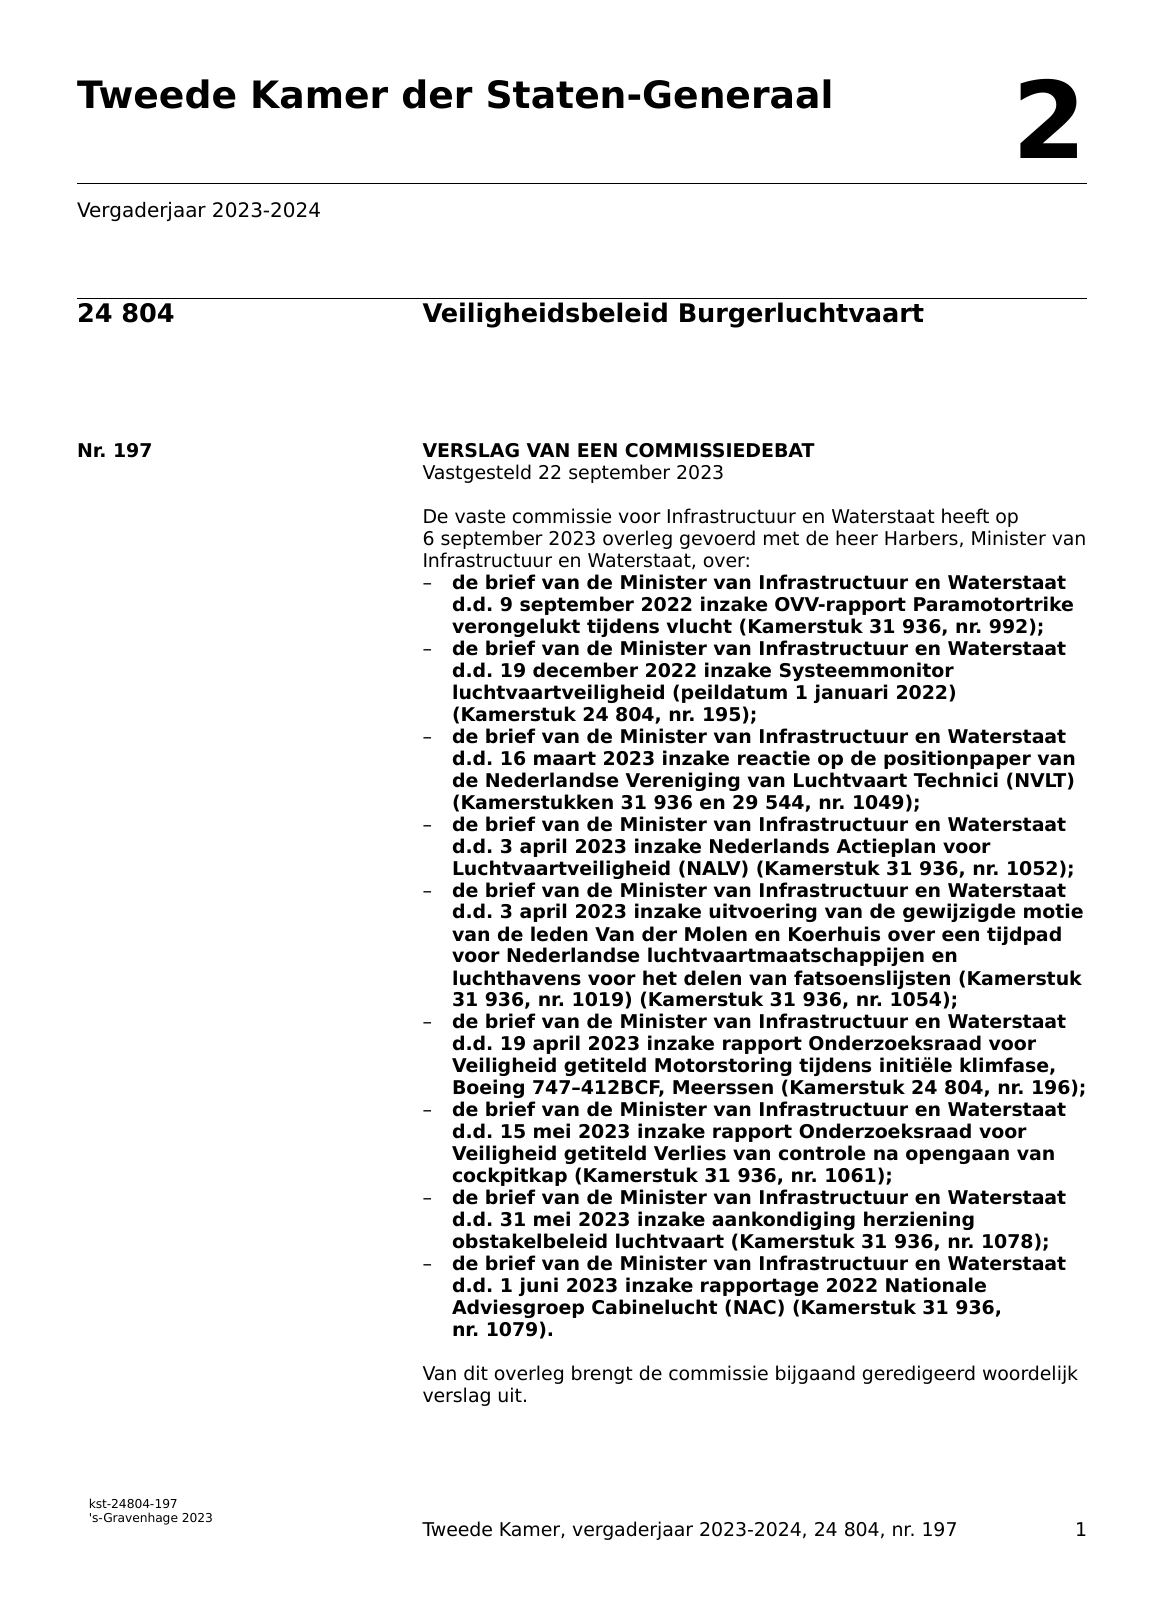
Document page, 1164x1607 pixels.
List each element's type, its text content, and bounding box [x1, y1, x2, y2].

text 's-Gravenhage 2023 [88, 1511, 323, 1525]
text De vaste commissie voor Infrastructuur en Waterstaat heeft op 6 september 2023 overleg gevoerd met de heer Harbers, Minister van Infrastructuur en Waterstaat, over: [422, 506, 1087, 572]
subtitle 24 804 Veiligheidsbeleid Burgerluchtvaart [77, 299, 1087, 329]
table_header Tweede Kamer der Staten-Generaal [77, 59, 886, 183]
table_header 2 [886, 59, 1087, 183]
text – de brief van de Minister van Infrastructuur en Waterstaat d.d. 9 september 2022 inzake OVV-rapport Paramotortrike verongelukt tijdens vlucht (Kamerstuk 31 936, nr. 992); [422, 572, 1087, 638]
text Van dit overleg brengt de commissie bijgaand geredigeerd woordelijk verslag uit. [422, 1363, 1087, 1407]
text – de brief van de Minister van Infrastructuur en Waterstaat d.d. 19 april 2023 inzake rapport Onderzoeksraad voor Veiligheid getiteld Motorstoring tijdens initiële klimfase, Boeing 747–412BCF, Meerssen (Kamerstuk 24 804, nr. 196); [422, 1011, 1087, 1099]
text – de brief van de Minister van Infrastructuur en Waterstaat d.d. 1 juni 2023 inzake rapportage 2022 Nationale Adviesgroep Cabinelucht (NAC) (Kamerstuk 31 936, nr. 1079). [422, 1253, 1087, 1341]
text – de brief van de Minister van Infrastructuur en Waterstaat d.d. 3 april 2023 inzake uitvoering van de gewijzigde motie van de leden Van der Molen en Koerhuis over een tijdpad voor Nederlandse luchtvaartmaatschappijen en luchthavens voor het delen van fatsoenslijsten (Kamerstuk 31 936, nr. 1019) (Kamerstuk 31 936, nr. 1054); [422, 879, 1087, 1011]
text kst-24804-197 [88, 1497, 323, 1511]
table_cell Vergaderjaar 2023-2024 [77, 184, 1087, 298]
subtitle Nr. 197 VERSLAG VAN EEN COMMISSIEDEBAT [77, 440, 1087, 462]
text – de brief van de Minister van Infrastructuur en Waterstaat d.d. 31 mei 2023 inzake aankondiging herziening obstakelbeleid luchtvaart (Kamerstuk 31 936, nr. 1078); [422, 1187, 1087, 1253]
text – de brief van de Minister van Infrastructuur en Waterstaat d.d. 19 december 2022 inzake Systeemmonitor luchtvaartveiligheid (peildatum 1 januari 2022) (Kamerstuk 24 804, nr. 195); [422, 638, 1087, 726]
text – de brief van de Minister van Infrastructuur en Waterstaat d.d. 3 april 2023 inzake Nederlands Actieplan voor Luchtvaartveiligheid (NALV) (Kamerstuk 31 936, nr. 1052); [422, 813, 1087, 879]
text – de brief van de Minister van Infrastructuur en Waterstaat d.d. 15 mei 2023 inzake rapport Onderzoeksraad voor Veiligheid getiteld Verlies van controle na opengaan van cockpitkap (Kamerstuk 31 936, nr. 1061); [422, 1099, 1087, 1187]
text – de brief van de Minister van Infrastructuur en Waterstaat d.d. 16 maart 2023 inzake reactie op de positionpaper van de Nederlandse Vereniging van Luchtvaart Technici (NVLT) (Kamerstukken 31 936 en 29 544, nr. 1049); [422, 726, 1087, 813]
text Vastgesteld 22 september 2023 [422, 462, 1087, 484]
